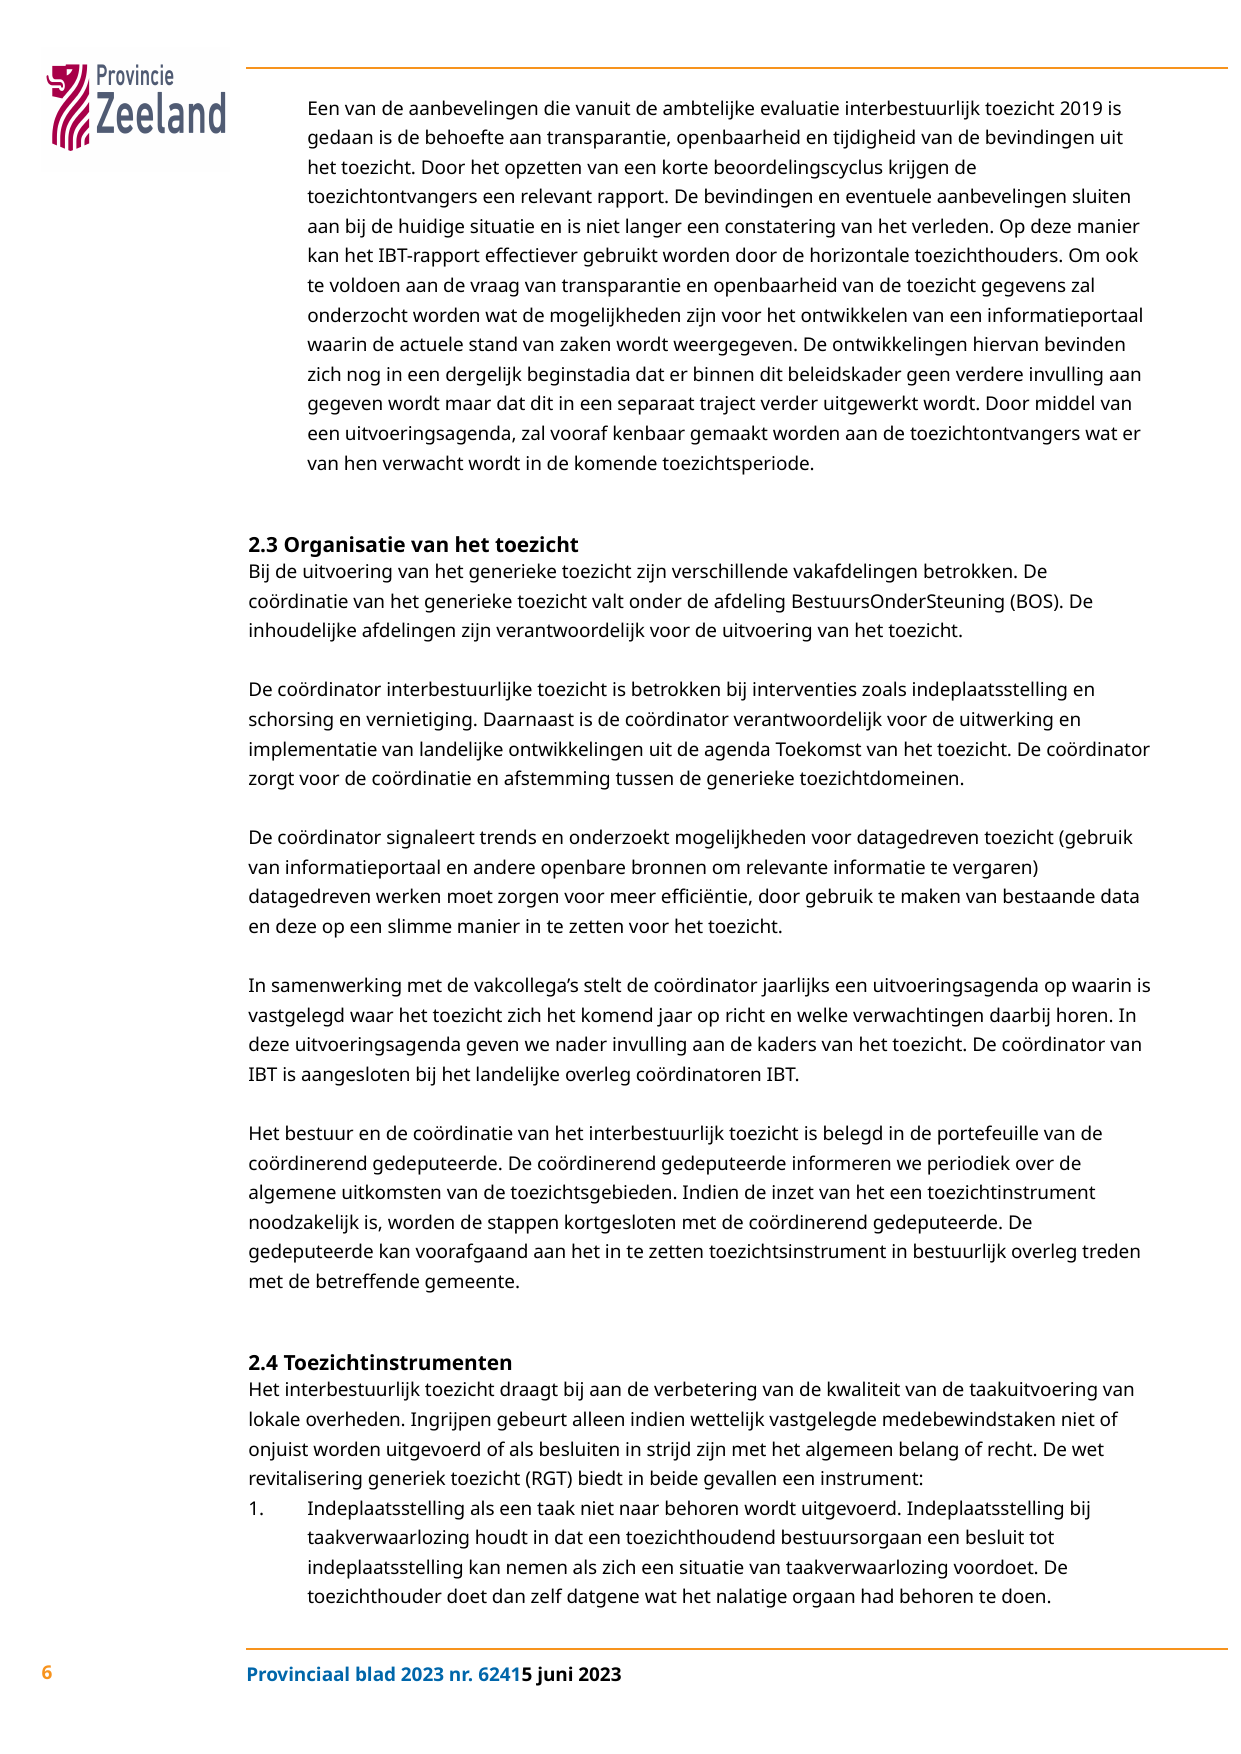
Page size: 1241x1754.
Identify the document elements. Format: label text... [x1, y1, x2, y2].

list Een van de aanbevelingen die vanuit de ambtelijke evaluatie interbestuurlijk toezicht 2019 is gedaan is de behoefte aan transparantie, openbaarheid en tijdigheid van de bevindingen uit het toezicht. Door het opzetten van een korte beoordelingscyclus krijgen de toezichtontvangers een relevant rapport. De bevindingen en eventuele aanbevelingen sluiten aan bij de huidige situatie en is niet langer een constatering van het verleden. Op deze manier kan het IBT-rapport effectiever gebruikt worden door de horizontale toezichthouders. Om ook te voldoen aan de vraag van transparantie en openbaarheid van de toezicht gegevens zal onderzocht worden wat de mogelijkheden zijn voor het ontwikkelen van een informatieportaal waarin de actuele stand van zaken wordt weergegeven. De ontwikkelingen hiervan bevinden zich nog in een dergelijk beginstadia dat er binnen dit beleidskader geen verdere invulling aan gegeven wordt maar dat dit in een separaat traject verder uitgewerkt wordt. Door middel van een uitvoeringsagenda, zal vooraf kenbaar gemaakt worden aan de toezichtontvangers wat er van hen verwacht wordt in de komende toezichtsperiode. [248, 95, 1152, 476]
text Het bestuur en de coördinatie van het interbestuurlijk toezicht is belegd in de portefeuille van de coördinerend gedeputeerde. De coördinerend gedeputeerde informeren we periodiek over de algemene uitkomsten van de toezichtsgebieden. Indien de inzet van het een toezichtinstrument noodzakelijk is, worden de stappen kortgesloten met de coördinerend gedeputeerde. De gedeputeerde kan voorafgaand aan het in te zetten toezichtsinstrument in bestuurlijk overleg treden met de betreffende gemeente. [248, 1120, 1152, 1294]
text In samenwerking met de vakcollega’s stelt de coördinator jaarlijks een uitvoeringsagenda op waarin is vastgelegd waar het toezicht zich het komend jaar op richt en welke verwachtingen daarbij horen. In deze uitvoeringsagenda geven we nader invulling aan de kaders van het toezicht. De coördinator van IBT is aangesloten bij het landelijke overleg coördinatoren IBT. [248, 972, 1152, 1087]
text De coördinator interbestuurlijke toezicht is betrokken bij interventies zoals indeplaatsstelling en schorsing en vernietiging. Daarnaast is de coördinator verantwoordelijk voor de uitwerking en implementatie van landelijke ontwikkelingen uit de agenda Toekomst van het toezicht. De coördinator zorgt voor de coördinatie en afstemming tussen de generieke toezichtdomeinen. [248, 677, 1152, 791]
text Bij de uitvoering van het generieke toezicht zijn verschillende vakafdelingen betrokken. De coördinatie van het generieke toezicht valt onder de afdeling BestuursOnderSteuning (BOS). De inhoudelijke afdelingen zijn verantwoordelijk voor de uitvoering van het toezicht. [248, 558, 1152, 643]
text De coördinator signaleert trends en onderzoekt mogelijkheden voor datagedreven toezicht (gebruik van informatieportaal en andere openbare bronnen om relevante informatie te vergaren) datagedreven werken moet zorgen voor meer efficiëntie, door gebruik te maken van bestaande data en deze op een slimme manier in te zetten voor het toezicht. [248, 824, 1152, 939]
list Indeplaatsstelling als een taak niet naar behoren wordt uitgevoerd. Indeplaatsstelling bij taakverwaarlozing houdt in dat een toezichthoudend bestuursorgaan een besluit tot indeplaatsstelling kan nemen als zich een situatie van taakverwaarlozing voordoet. De toezichthouder doet dan zelf datgene wat het nalatige orgaan had behoren te doen. [248, 1495, 1152, 1609]
picture [41, 47, 231, 172]
text 2.4 Toezichtinstrumenten [248, 1348, 1152, 1377]
text Het interbestuurlijk toezicht draagt bij aan de verbetering van de kwaliteit van de taakuitvoering van lokale overheden. Ingrijpen gebeurt alleen indien wettelijk vastgelegde medebewindstaken niet of onjuist worden uitgevoerd of als besluiten in strijd zijn met het algemeen belang of recht. De wet revitalisering generiek toezicht (RGT) biedt in beide gevallen een instrument: [248, 1377, 1152, 1491]
text 2.3 Organisatie van het toezicht [248, 530, 1152, 558]
